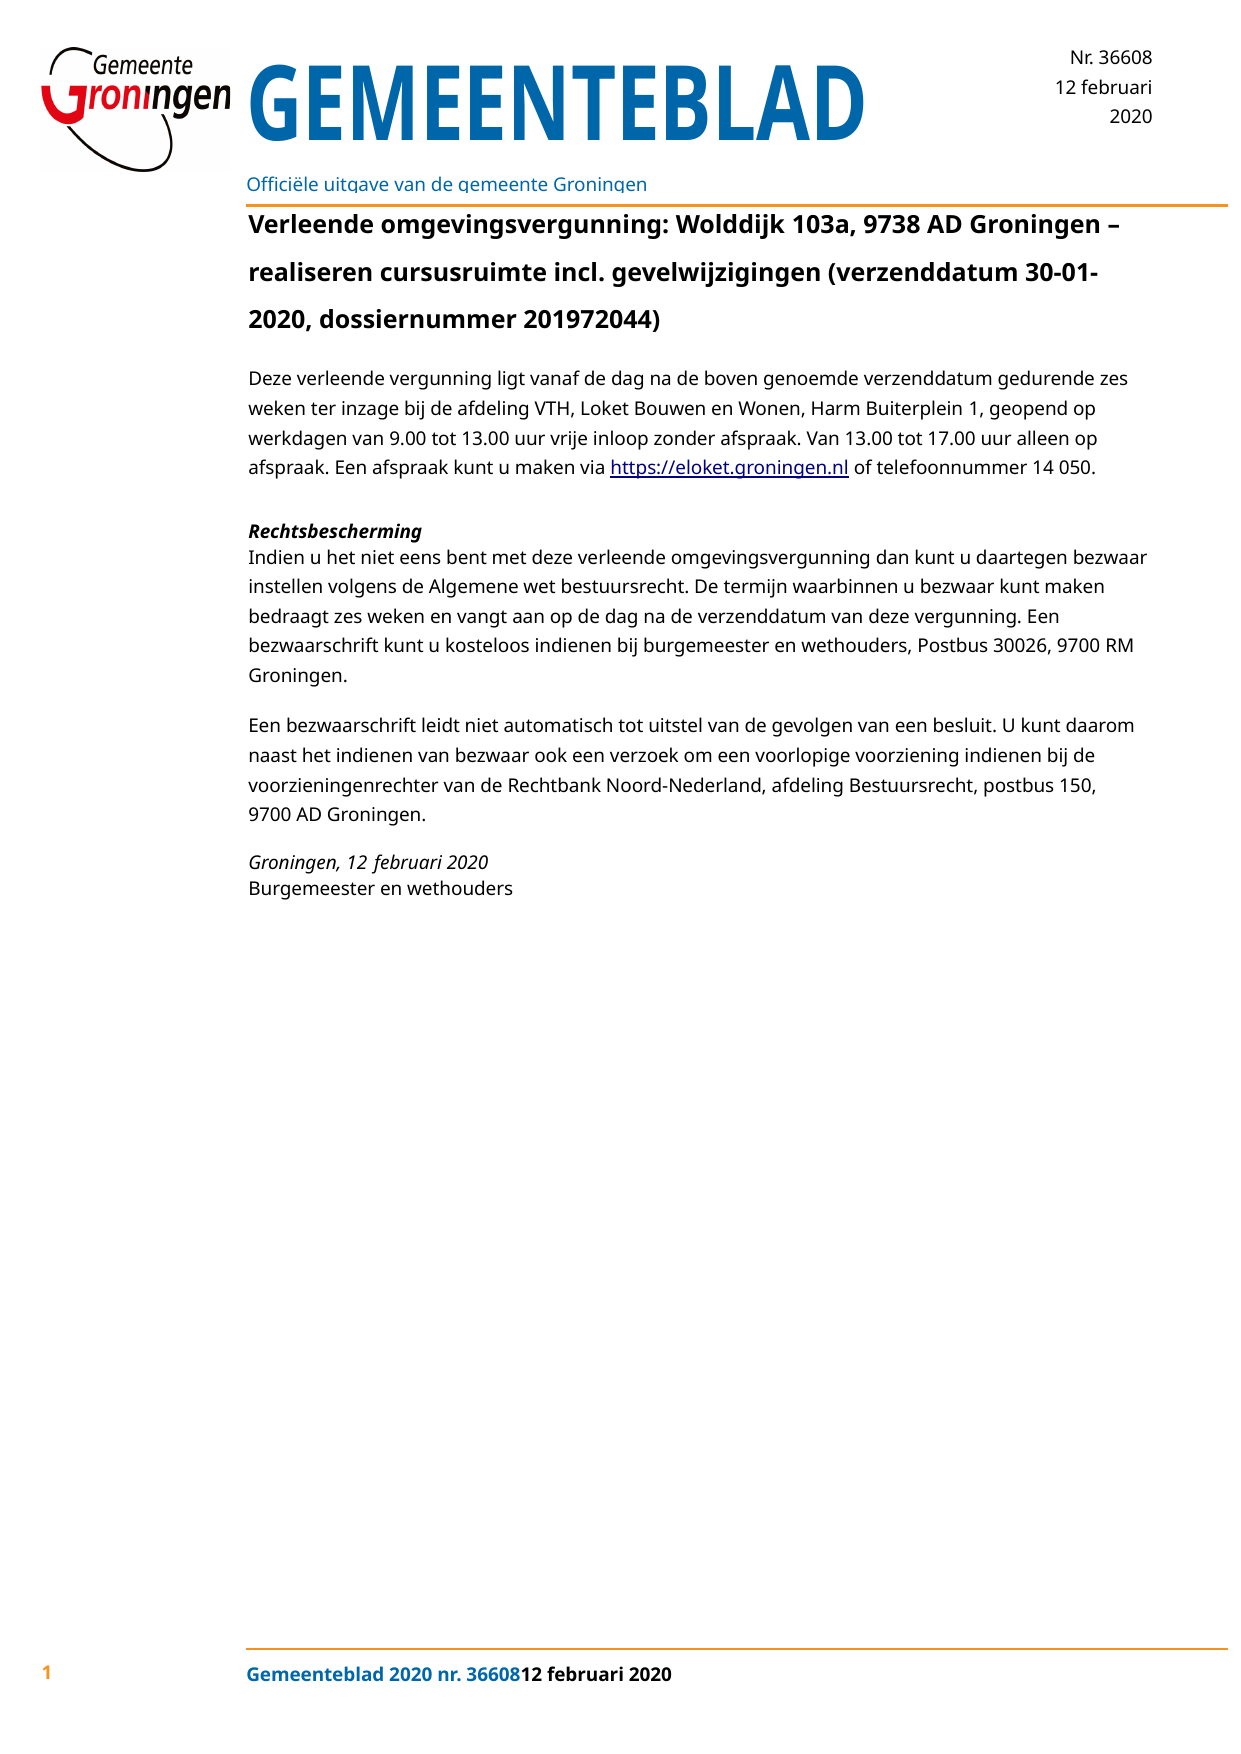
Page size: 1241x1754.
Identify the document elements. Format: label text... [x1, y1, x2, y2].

text Een bezwaarschrift leidt niet automatisch tot uitstel van de gevolgen van een besluit. U kunt daarom naast het indienen van bezwaar ook een verzoek om een voorlopige voorziening indienen bij de voorzieningenrechter van de Rechtbank Noord-Nederland, afdeling Bestuursrecht, postbus 150, 9700 AD Groningen. [248, 713, 1152, 827]
text Groningen, 12 februari 2020 [248, 849, 1152, 875]
text Verleende omgevingsvergunning: Wolddijk 103a, 9738 AD Groningen – realiseren cursusruimte incl. gevelwijzigingen (verzenddatum 30-01-2020, dossiernummer 201972044) [248, 207, 1152, 336]
text Burgemeester en wethouders [248, 875, 1152, 901]
picture [41, 47, 231, 172]
text Rechtsbescherming [248, 518, 1152, 544]
text Deze verleende vergunning ligt vanaf de dag na de boven genoemde verzenddatum gedurende zes weken ter inzage bij de afdeling VTH, Loket Bouwen en Wonen, Harm Buiterplein 1, geopend op werkdagen van 9.00 tot 13.00 uur vrije inloop zonder afspraak. Van 13.00 tot 17.00 uur alleen op afspraak. Een afspraak kunt u maken via https://eloket.groningen.nl of telefoonnummer 14 050. [248, 366, 1152, 480]
text Indien u het niet eens bent met deze verleende omgevingsvergunning dan kunt u daartegen bezwaar instellen volgens de Algemene wet bestuursrecht. De termijn waarbinnen u bezwaar kunt maken bedraagt zes weken en vangt aan op de dag na de verzenddatum van deze vergunning. Een bezwaarschrift kunt u kosteloos indienen bij burgemeester en wethouders, Postbus 30026, 9700 RM Groningen. [248, 544, 1152, 688]
